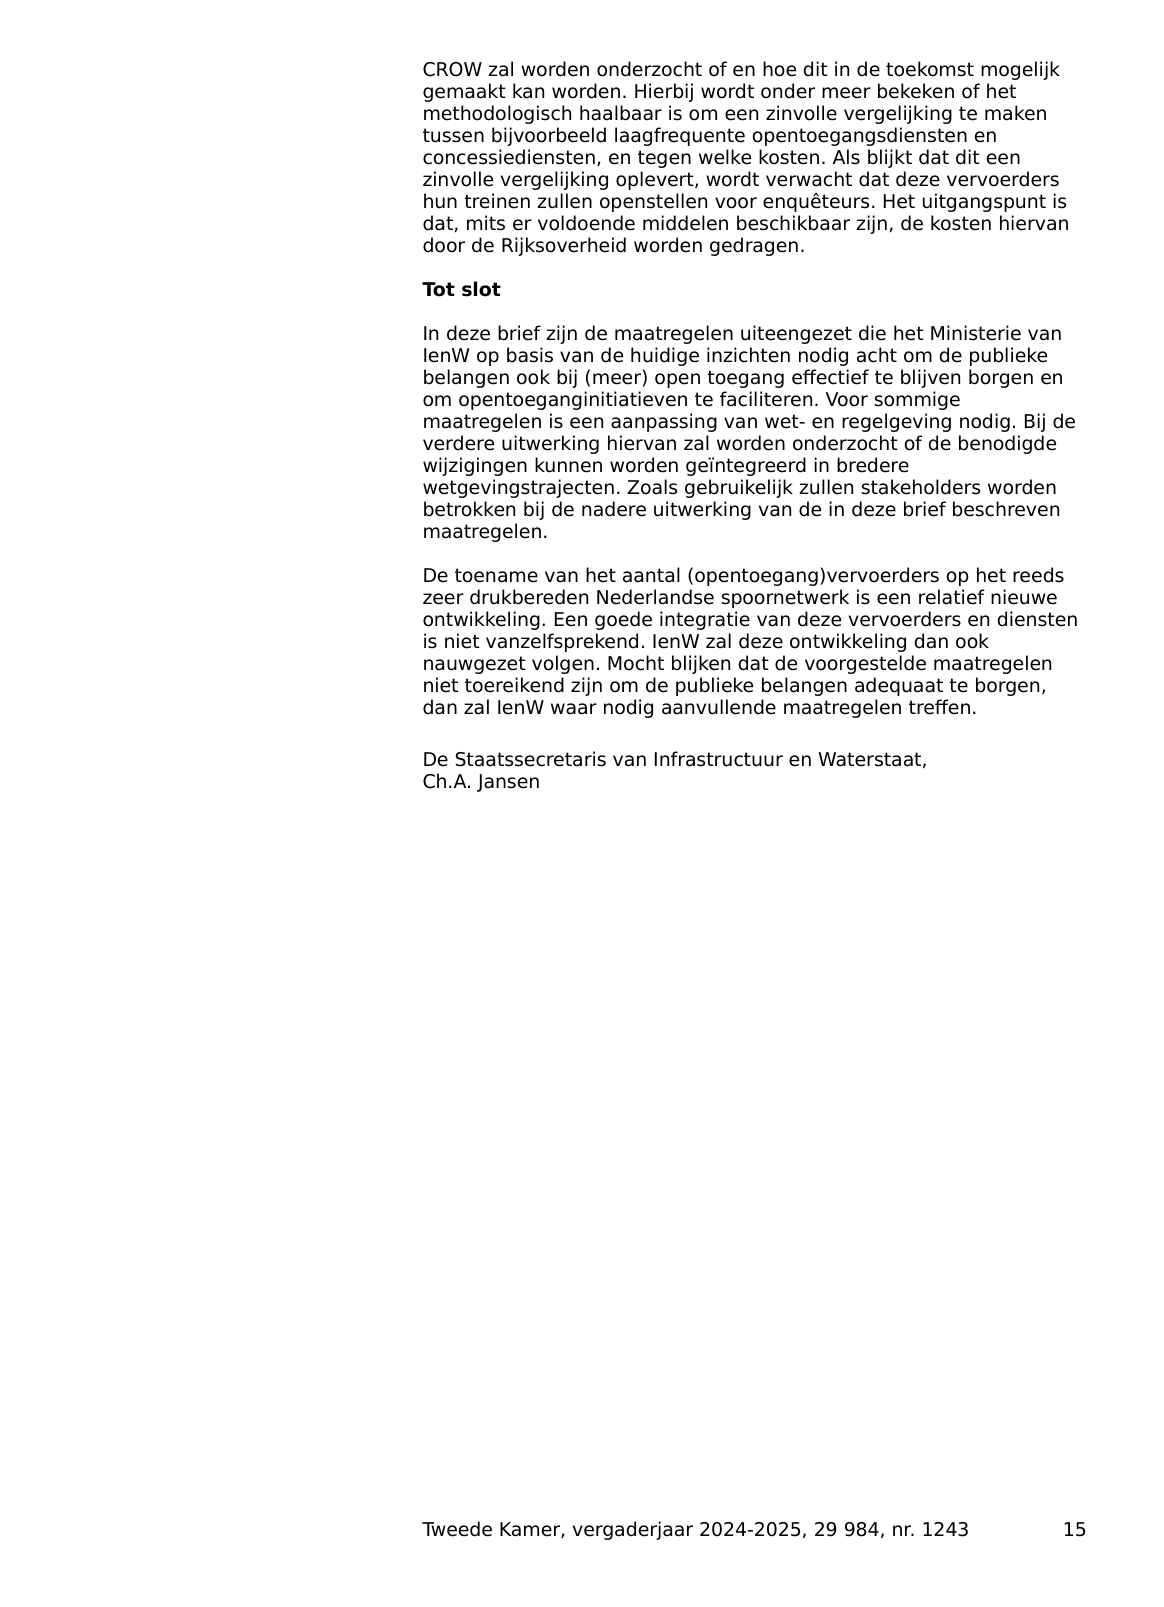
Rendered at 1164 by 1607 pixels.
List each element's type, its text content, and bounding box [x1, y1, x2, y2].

text In deze brief zijn de maatregelen uiteengezet die het Ministerie van IenW op basis van de huidige inzichten nodig acht om de publieke belangen ook bij (meer) open toegang effectief te blijven borgen en om opentoeganginitiatieven te faciliteren. Voor sommige maatregelen is een aanpassing van wet- en regelgeving nodig. Bij de verdere uitwerking hiervan zal worden onderzocht of de benodigde wijzigingen kunnen worden geïntegreerd in bredere wetgevingstrajecten. Zoals gebruikelijk zullen stakeholders worden betrokken bij de nadere uitwerking van de in deze brief beschreven maatregelen. [422, 323, 1087, 543]
subtitle Tot slot [422, 279, 1087, 301]
text CROW zal worden onderzocht of en hoe dit in de toekomst mogelijk gemaakt kan worden. Hierbij wordt onder meer bekeken of het methodologisch haalbaar is om een zinvolle vergelijking te maken tussen bijvoorbeeld laagfrequente opentoegangsdiensten en concessiediensten, en tegen welke kosten. Als blijkt dat dit een zinvolle vergelijking oplevert, wordt verwacht dat deze vervoerders hun treinen zullen openstellen voor enquêteurs. Het uitgangspunt is dat, mits er voldoende middelen beschikbaar zijn, de kosten hiervan door de Rijksoverheid worden gedragen. [422, 59, 1087, 257]
text De Staatssecretaris van Infrastructuur en Waterstaat, Ch.A. Jansen [422, 749, 1087, 793]
text De toename van het aantal (opentoegang)vervoerders op het reeds zeer drukbereden Nederlandse spoornetwerk is een relatief nieuwe ontwikkeling. Een goede integratie van deze vervoerders en diensten is niet vanzelfsprekend. IenW zal deze ontwikkeling dan ook nauwgezet volgen. Mocht blijken dat de voorgestelde maatregelen niet toereikend zijn om de publieke belangen adequaat te borgen, dan zal IenW waar nodig aanvullende maatregelen treffen. [422, 565, 1087, 719]
